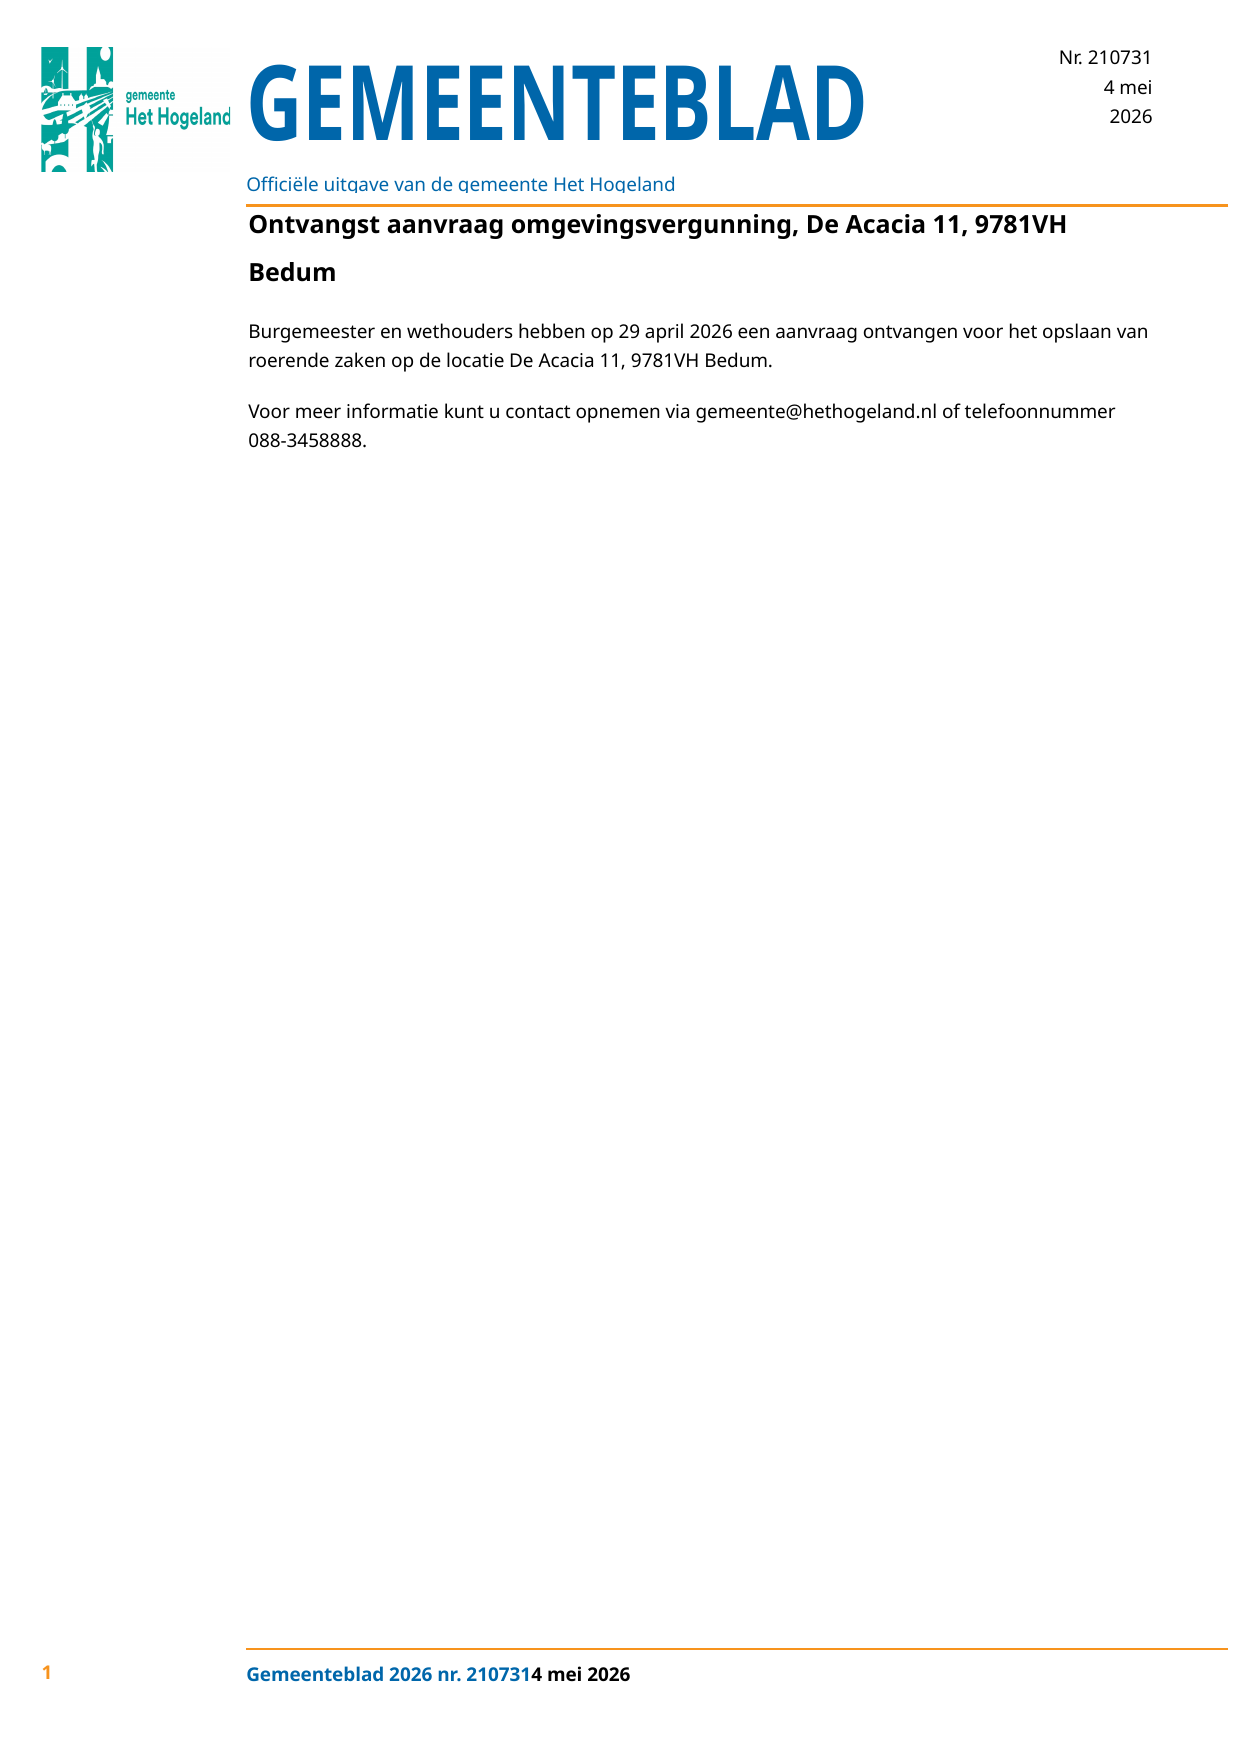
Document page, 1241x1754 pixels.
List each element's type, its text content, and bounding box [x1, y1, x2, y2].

text Voor meer informatie kunt u contact opnemen via gemeente@hethogeland.nl of telefoonnummer 088-3458888. [248, 398, 1152, 453]
text Burgemeester en wethouders hebben op 29 april 2026 een aanvraag ontvangen voor het opslaan van roerende zaken op de locatie De Acacia 11, 9781VH Bedum. [248, 318, 1152, 373]
text Ontvangst aanvraag omgevingsvergunning, De Acacia 11, 9781VH Bedum [248, 207, 1152, 288]
picture [41, 47, 231, 172]
